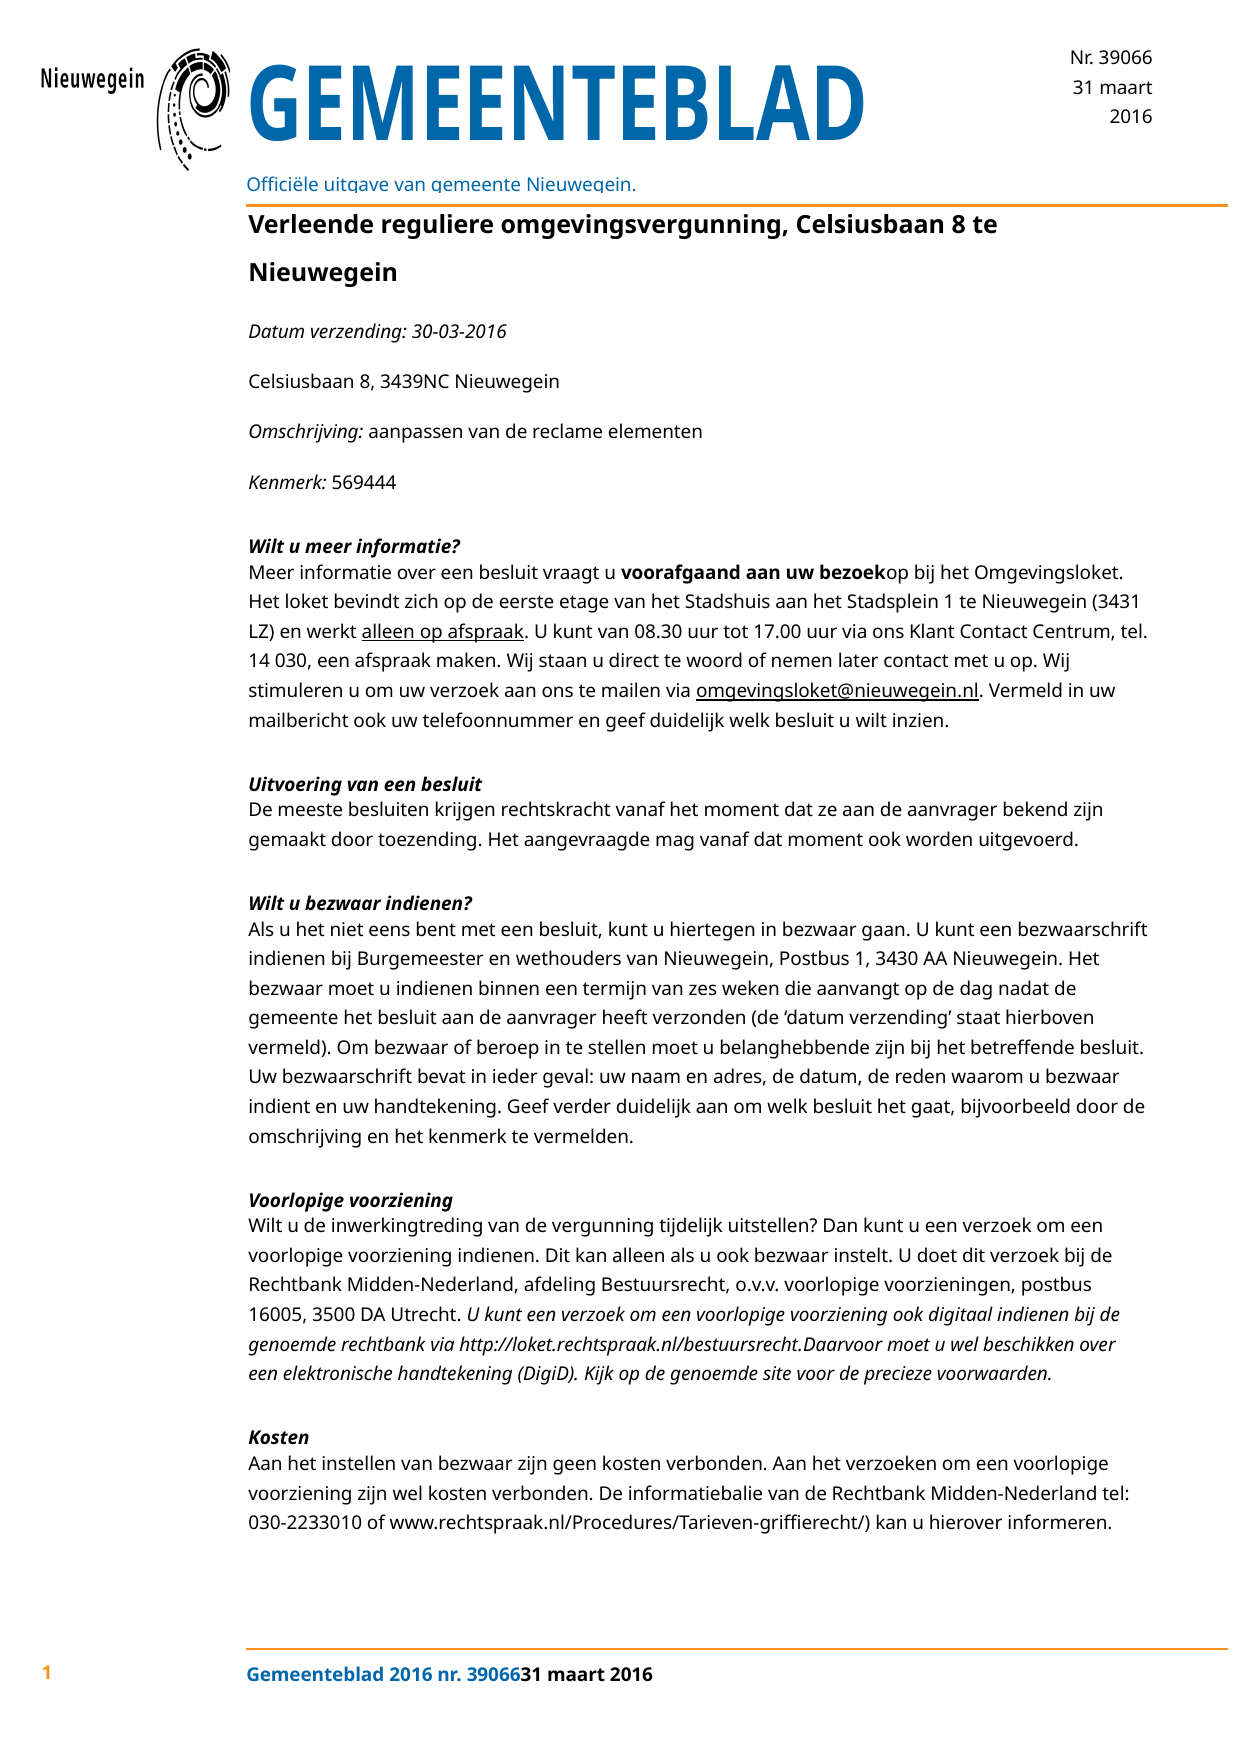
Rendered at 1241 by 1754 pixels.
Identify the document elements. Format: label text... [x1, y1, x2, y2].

text Als u het niet eens bent met een besluit, kunt u hiertegen in bezwaar gaan. U kunt een bezwaarschrift indienen bij Burgemeester en wethouders van Nieuwegein, Postbus 1, 3430 AA Nieuwegein. Het bezwaar moet u indienen binnen een termijn van zes weken die aanvangt op de dag nadat de gemeente het besluit aan de aanvrager heeft verzonden (de ‘datum verzending’ staat hierboven vermeld). Om bezwaar of beroep in te stellen moet u belanghebbende zijn bij het betreffende besluit. Uw bezwaarschrift bevat in ieder geval: uw naam en adres, de datum, de reden waarom u bezwaar indient en uw handtekening. Geef verder duidelijk aan om welk besluit het gaat, bijvoorbeeld door de omschrijving en het kenmerk te vermelden. [248, 916, 1152, 1148]
text Celsiusbaan 8, 3439NC Nieuwegein [248, 368, 1152, 394]
picture [41, 47, 231, 172]
text Wilt u meer informatie? [248, 533, 1152, 559]
text Datum verzending: 30-03-2016 [248, 318, 1152, 344]
text Kenmerk: 569444 [248, 469, 1152, 495]
text Aan het instellen van bezwaar zijn geen kosten verbonden. Aan het verzoeken om een voorlopige voorziening zijn wel kosten verbonden. De informatiebalie van de Rechtbank Midden-Nederland tel: 030-2233010 of www.rechtspraak.nl/Procedures/Tarieven-griffierecht/) kan u hierover informeren. [248, 1450, 1152, 1535]
text Wilt u bezwaar indienen? [248, 890, 1152, 916]
text Kosten [248, 1424, 1152, 1450]
text Wilt u de inwerkingtreding van de vergunning tijdelijk uitstellen? Dan kunt u een verzoek om een voorlopige voorziening indienen. Dit kan alleen als u ook bezwaar instelt. U doet dit verzoek bij de Rechtbank Midden-Nederland, afdeling Bestuursrecht, o.v.v. voorlopige voorzieningen, postbus 16005, 3500 DA Utrecht. U kunt een verzoek om een voorlopige voorziening ook digitaal indienen bij de genoemde rechtbank via http://loket.rechtspraak.nl/bestuursrecht.Daarvoor moet u wel beschikken over een elektronische handtekening (DigiD). Kijk op de genoemde site voor de precieze voorwaarden. [248, 1212, 1152, 1386]
text Meer informatie over een besluit vraagt u voorafgaand aan uw bezoekop bij het Omgevingsloket. Het loket bevindt zich op de eerste etage van het Stadshuis aan het Stadsplein 1 te Nieuwegein (3431 LZ) en werkt alleen op afspraak. U kunt van 08.30 uur tot 17.00 uur via ons Klant Contact Centrum, tel. 14 030, een afspraak maken. Wij staan u direct te woord of nemen later contact met u op. Wij stimuleren u om uw verzoek aan ons te mailen via omgevingsloket@nieuwegein.nl. Vermeld in uw mailbericht ook uw telefoonnummer en geef duidelijk welk besluit u wilt inzien. [248, 559, 1152, 732]
text Verleende reguliere omgevingsvergunning, Celsiusbaan 8 te Nieuwegein [248, 207, 1152, 288]
text Omschrijving: aanpassen van de reclame elementen [248, 419, 1152, 444]
text Uitvoering van een besluit [248, 771, 1152, 796]
text Voorlopige voorziening [248, 1187, 1152, 1212]
text De meeste besluiten krijgen rechtskracht vanaf het moment dat ze aan de aanvrager bekend zijn gemaakt door toezending. Het aangevraagde mag vanaf dat moment ook worden uitgevoerd. [248, 796, 1152, 852]
